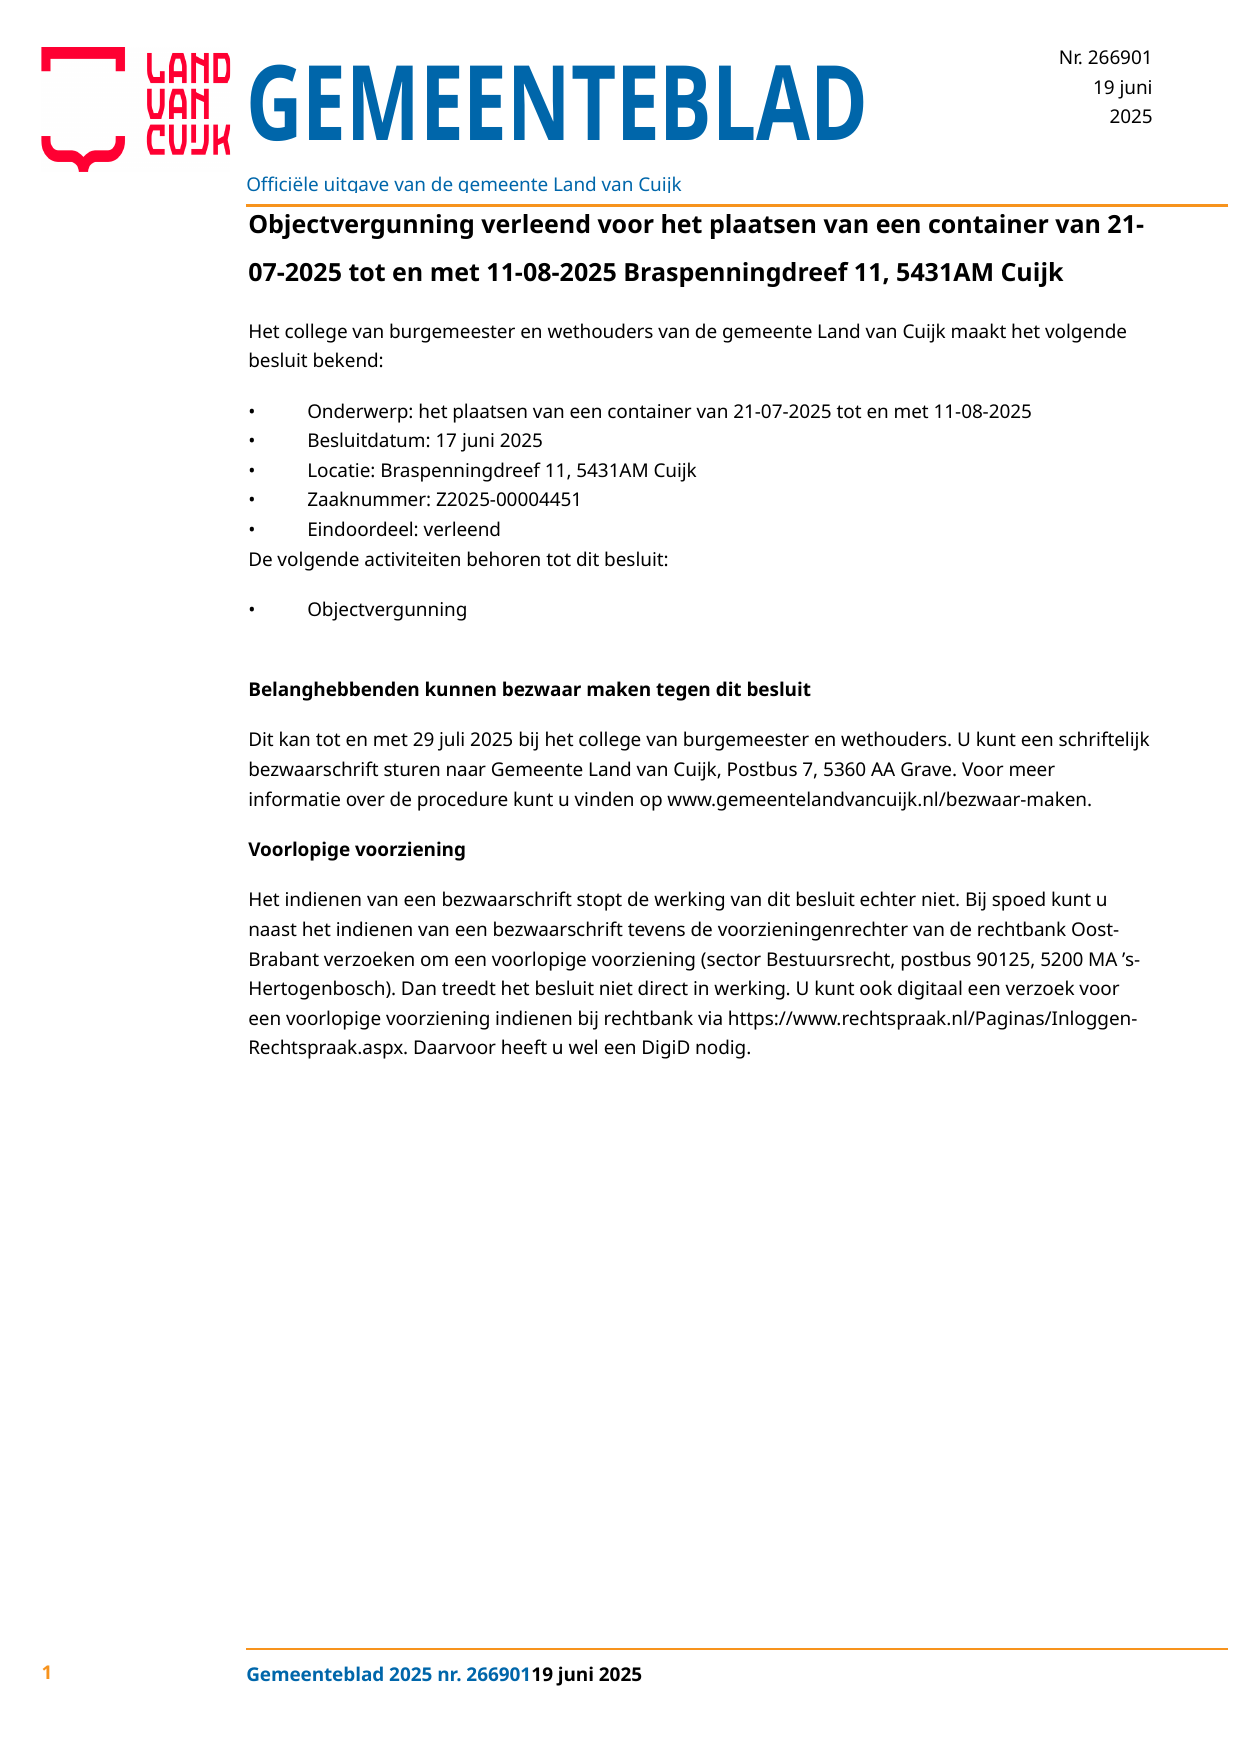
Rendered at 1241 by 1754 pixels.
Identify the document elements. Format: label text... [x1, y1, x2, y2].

list Locatie: Braspenningdreef 11, 5431AM Cuijk [248, 457, 1152, 483]
list Besluitdatum: 17 juni 2025 [248, 427, 1152, 453]
text Objectvergunning verleend voor het plaatsen van een container van 21-07-2025 tot en met 11-08-2025 Braspenningdreef 11, 5431AM Cuijk [248, 207, 1152, 288]
text Het college van burgemeester en wethouders van de gemeente Land van Cuijk maakt het volgende besluit bekend: [248, 318, 1152, 373]
list Zaaknummer: Z2025-00004451 [248, 487, 1152, 512]
list Onderwerp: het plaatsen van een container van 21-07-2025 tot en met 11-08-2025 [248, 398, 1152, 424]
list Eindoordeel: verleend [248, 516, 1152, 542]
text De volgende activiteiten behoren tot dit besluit: [248, 546, 1152, 572]
text Voorlopige voorziening [248, 836, 1152, 862]
text Het indienen van een bezwaarschrift stopt de werking van dit besluit echter niet. Bij spoed kunt u naast het indienen van een bezwaarschrift tevens de voorzieningenrechter van de rechtbank Oost-Brabant verzoeken om een voorlopige voorziening (sector Bestuursrecht, postbus 90125, 5200 MA ’s-Hertogenbosch). Dan treedt het besluit niet direct in werking. U kunt ook digitaal een verzoek voor een voorlopige voorziening indienen bij rechtbank via https://www.rechtspraak.nl/Paginas/Inloggen-Rechtspraak.aspx. Daarvoor heeft u wel een DigiD nodig. [248, 887, 1152, 1060]
text Belanghebbenden kunnen bezwaar maken tegen dit besluit [248, 676, 1152, 702]
picture [41, 47, 231, 172]
list Objectvergunning [248, 596, 1152, 622]
text Dit kan tot en met 29 juli 2025 bij het college van burgemeester en wethouders. U kunt een schriftelijk bezwaarschrift sturen naar Gemeente Land van Cuijk, Postbus 7, 5360 AA Grave. Voor meer informatie over de procedure kunt u vinden op www.gemeentelandvancuijk.nl/bezwaar-maken. [248, 727, 1152, 812]
